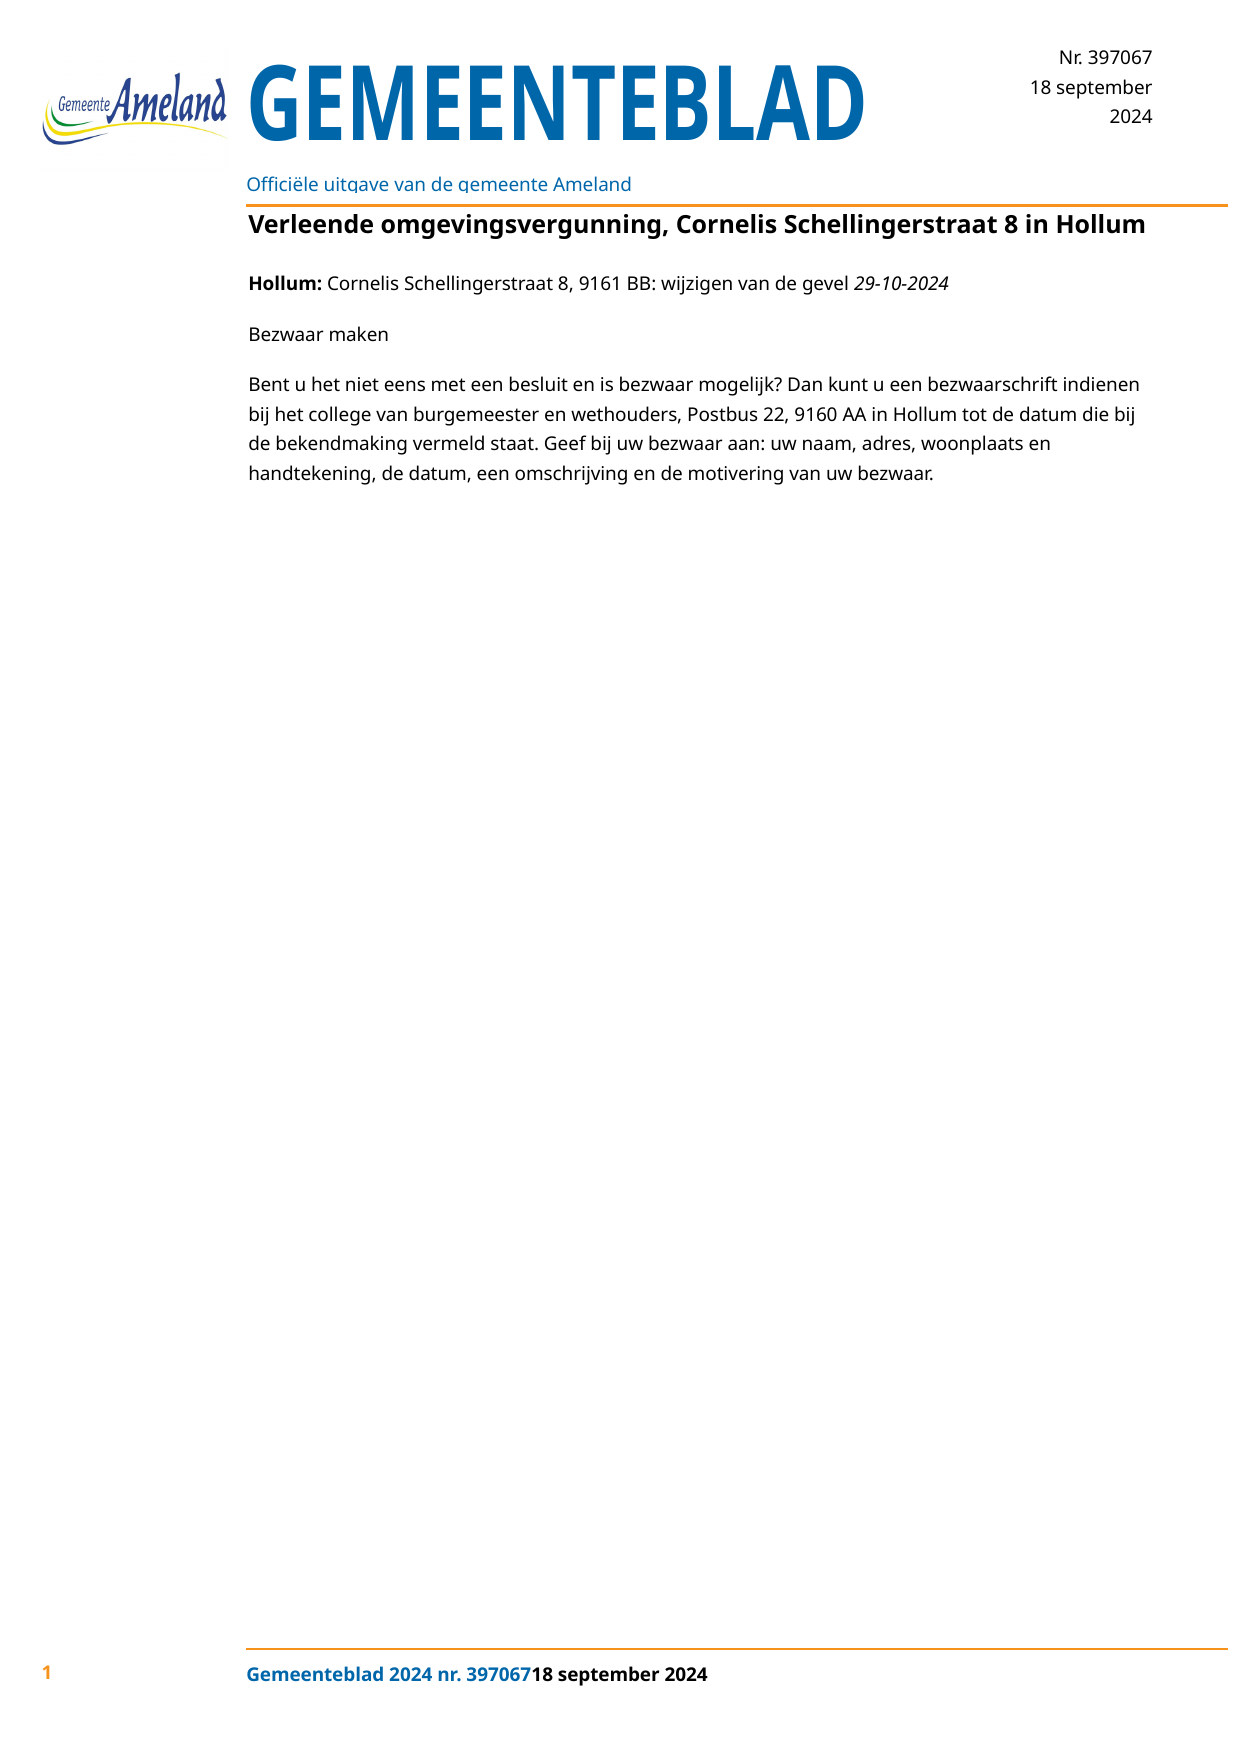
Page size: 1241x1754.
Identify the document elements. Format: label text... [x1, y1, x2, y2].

picture [41, 47, 231, 172]
text Hollum: Cornelis Schellingerstraat 8, 9161 BB: wijzigen van de gevel 29-10-2024 [248, 270, 1152, 296]
text Bent u het niet eens met een besluit en is bezwaar mogelijk? Dan kunt u een bezwaarschrift indienen bij het college van burgemeester en wethouders, Postbus 22, 9160 AA in Hollum tot de datum die bij de bekendmaking vermeld staat. Geef bij uw bezwaar aan: uw naam, adres, woonplaats en handtekening, de datum, een omschrijving en de motivering van uw bezwaar. [248, 371, 1152, 486]
text Bezwaar maken [248, 321, 1152, 346]
text Verleende omgevingsvergunning, Cornelis Schellingerstraat 8 in Hollum [248, 207, 1152, 241]
